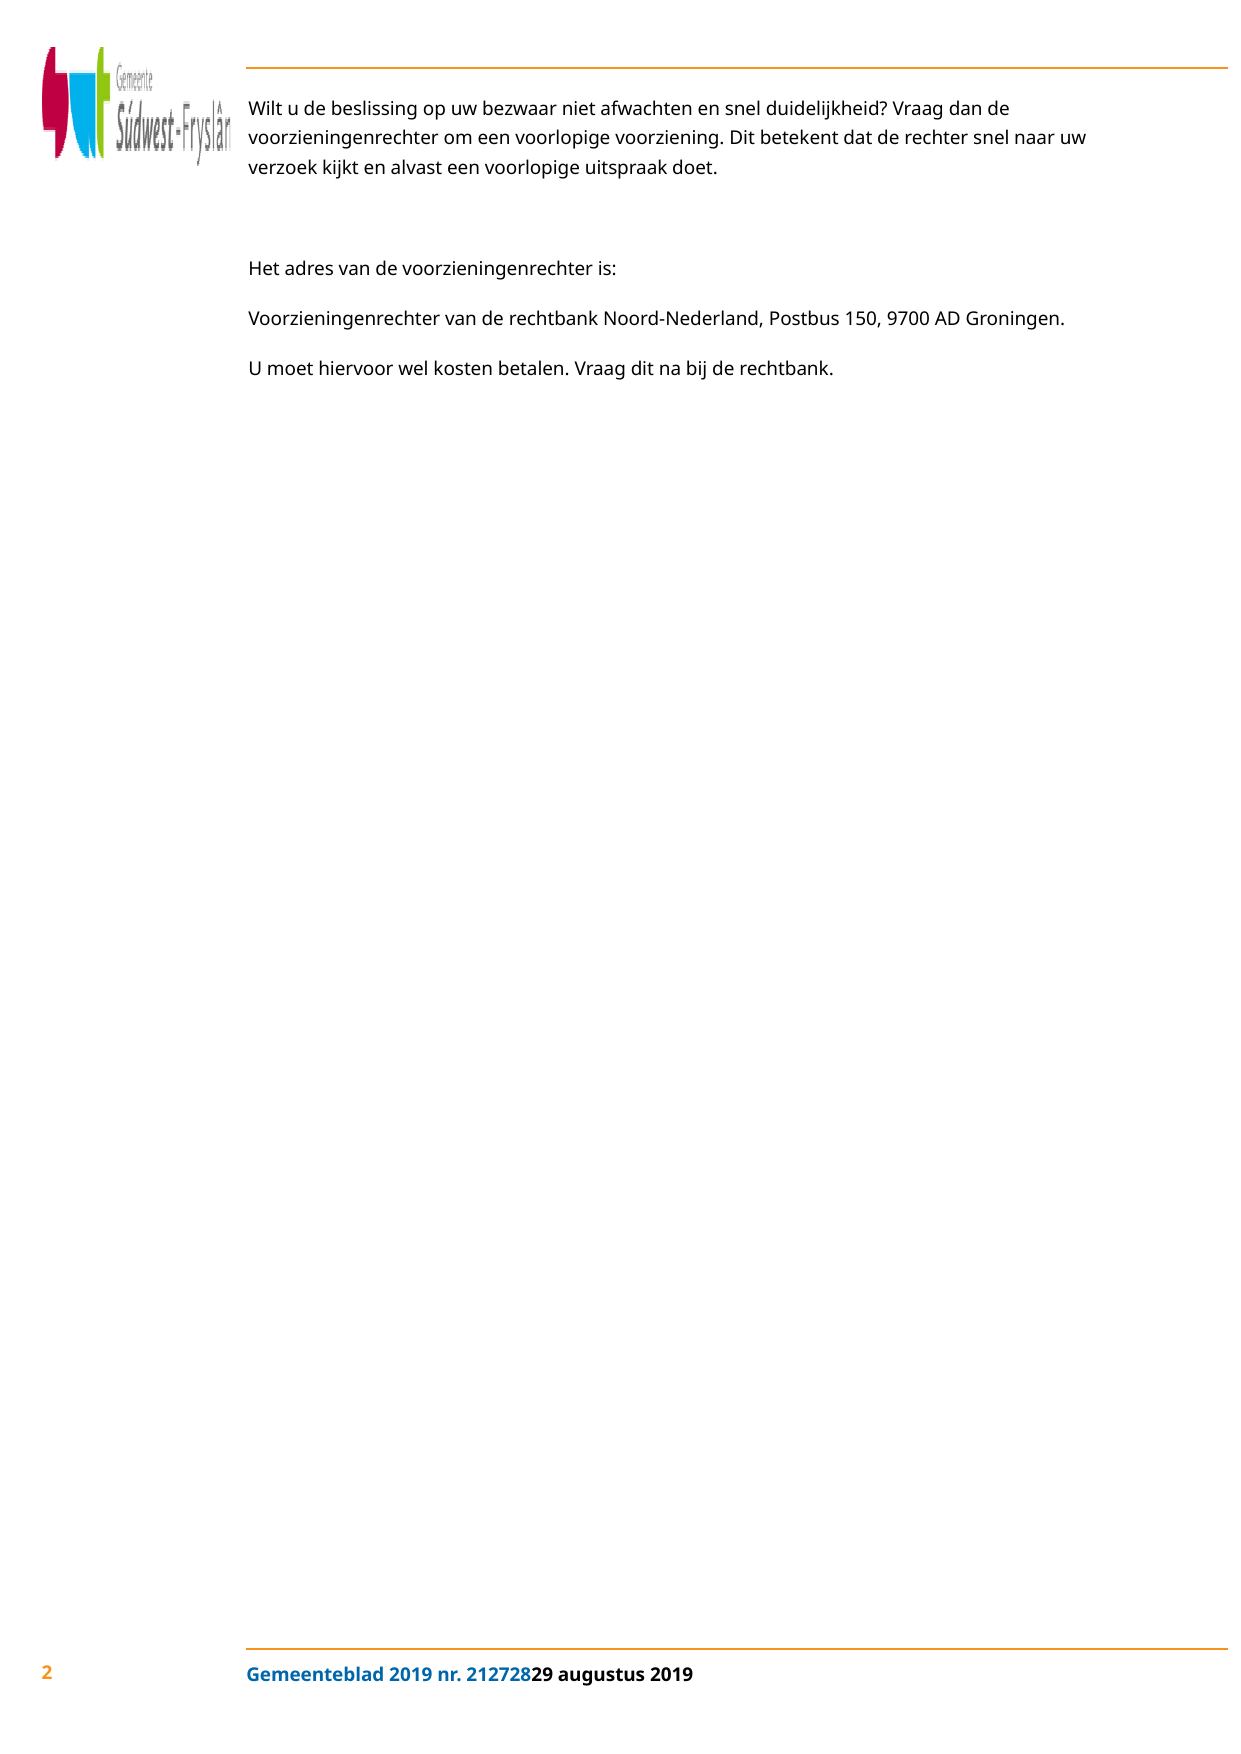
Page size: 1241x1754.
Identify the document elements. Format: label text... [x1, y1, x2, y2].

text Het adres van de voorzieningenrechter is: [248, 255, 1152, 281]
picture [41, 47, 231, 172]
text Wilt u de beslissing op uw bezwaar niet afwachten en snel duidelijkheid? Vraag dan de voorzieningenrechter om een voorlopige voorziening. Dit betekent dat de rechter snel naar uw verzoek kijkt en alvast een voorlopige uitspraak doet. [248, 95, 1152, 180]
text Voorzieningenrechter van de rechtbank Noord-Nederland, Postbus 150, 9700 AD Groningen. [248, 305, 1152, 331]
text U moet hiervoor wel kosten betalen. Vraag dit na bij de rechtbank. [248, 356, 1152, 381]
